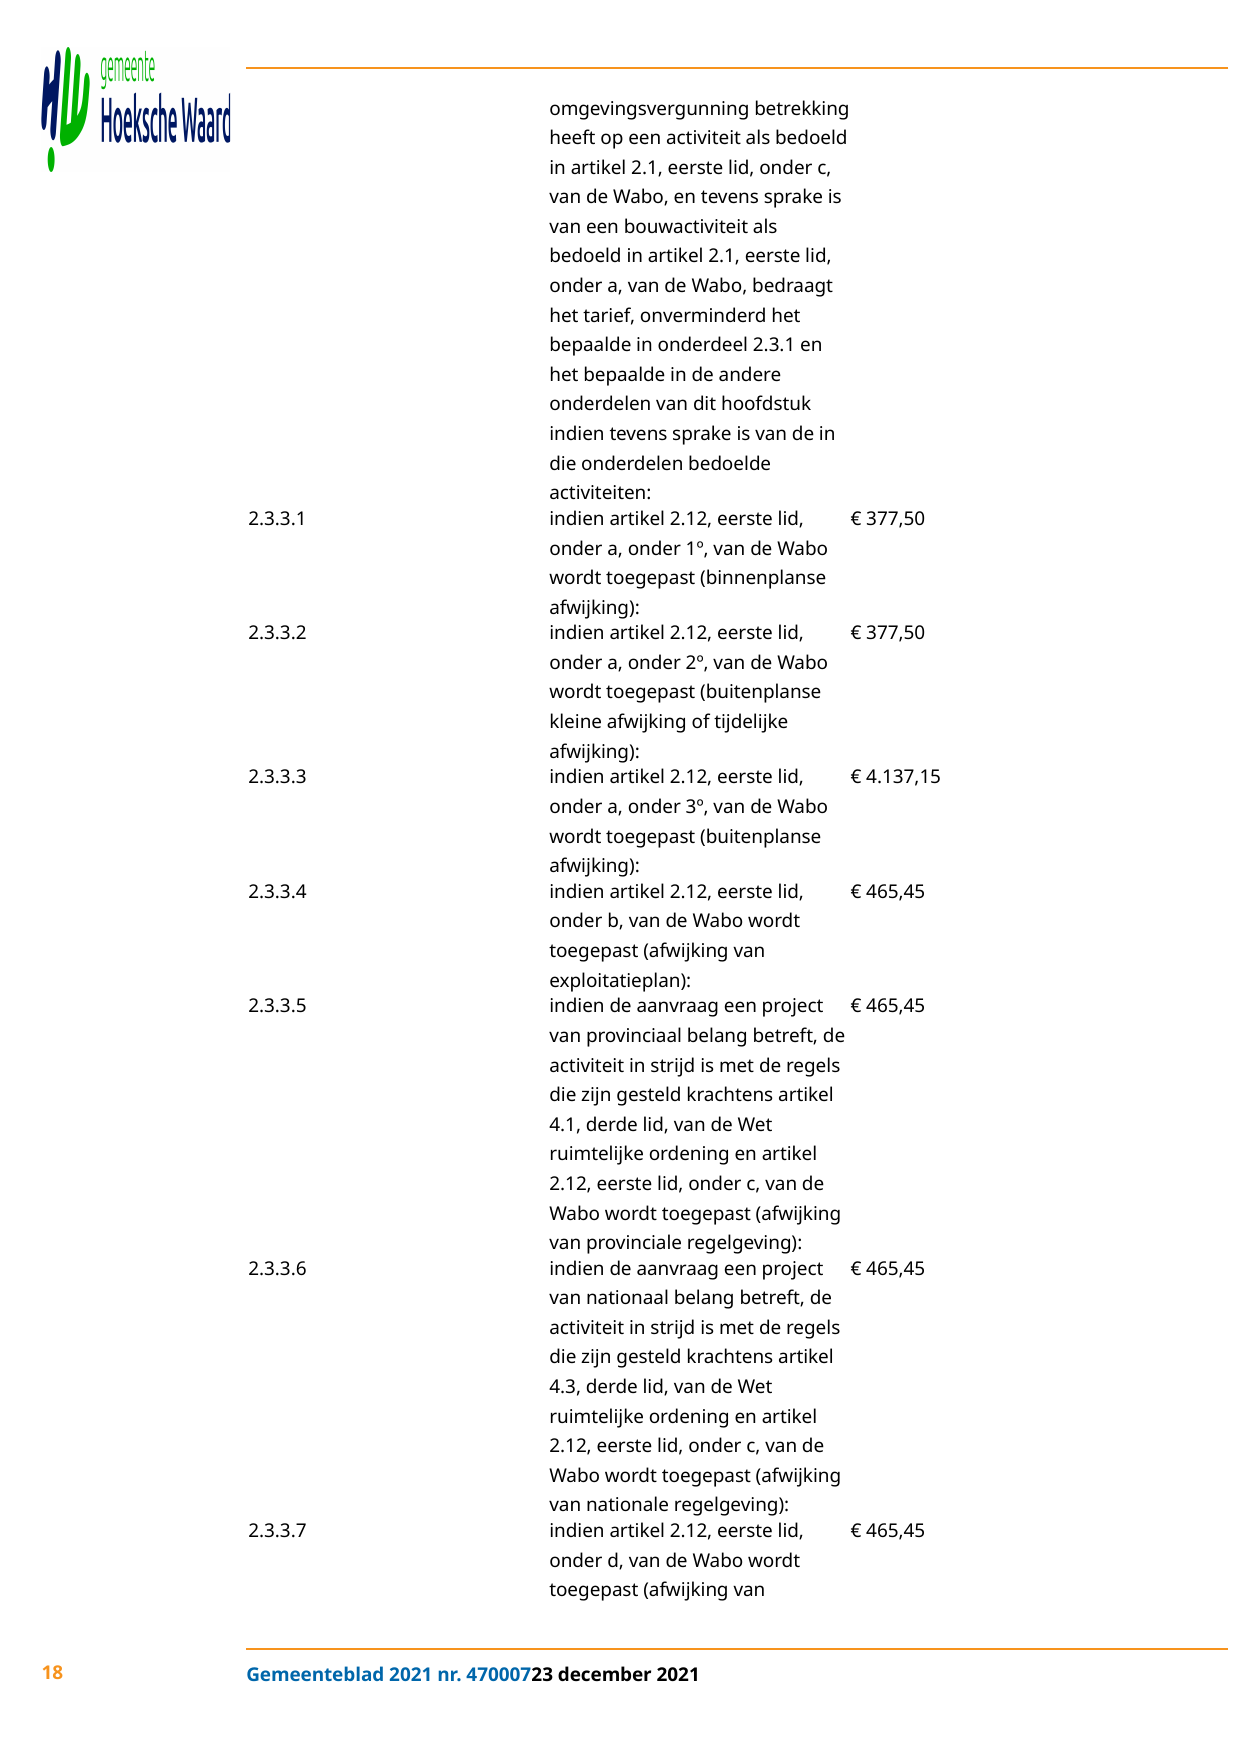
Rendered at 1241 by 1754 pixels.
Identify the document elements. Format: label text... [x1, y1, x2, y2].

table_cell € 377,50 [850, 620, 1152, 764]
table_cell € 377,50 [850, 505, 1152, 619]
table_cell € 465,45 [850, 993, 1152, 1255]
table_cell indien artikel 2.12, eerste lid, onder a, onder 1º, van de Wabo wordt toegepast (binnenplanse afwijking): [549, 505, 850, 619]
table_cell 2.3.3.5 [248, 993, 549, 1255]
table_cell € 465,45 [850, 1255, 1152, 1517]
table_cell [248, 95, 549, 505]
table_cell € 4.137,15 [850, 764, 1152, 878]
table_cell indien artikel 2.12, eerste lid, onder a, onder 3º, van de Wabo wordt toegepast (buitenplanse afwijking): [549, 764, 850, 878]
table_cell 2.3.3.2 [248, 620, 549, 764]
table_cell 2.3.3.7 [248, 1518, 549, 1602]
table_cell indien artikel 2.12, eerste lid, onder a, onder 2º, van de Wabo wordt toegepast (buitenplanse kleine afwijking of tijdelijke afwijking): [549, 620, 850, 764]
table_cell 2.3.3.6 [248, 1255, 549, 1517]
table_cell [850, 95, 1152, 505]
table_cell 2.3.3.1 [248, 505, 549, 619]
table_cell indien de aanvraag een project van nationaal belang betreft, de activiteit in strijd is met de regels die zijn gesteld krachtens artikel 4.3, derde lid, van de Wet ruimtelijke ordening en artikel 2.12, eerste lid, onder c, van de Wabo wordt toegepast (afwijking van nationale regelgeving): [549, 1255, 850, 1517]
table_cell indien de aanvraag een project van provinciaal belang betreft, de activiteit in strijd is met de regels die zijn gesteld krachtens artikel 4.1, derde lid, van de Wet ruimtelijke ordening en artikel 2.12, eerste lid, onder c, van de Wabo wordt toegepast (afwijking van provinciale regelgeving): [549, 993, 850, 1255]
picture [41, 47, 231, 172]
table_cell € 465,45 [850, 1518, 1152, 1602]
table_cell indien artikel 2.12, eerste lid, onder d, van de Wabo wordt toegepast (afwijking van [549, 1518, 850, 1602]
table_cell 2.3.3.4 [248, 878, 549, 993]
table_cell € 465,45 [850, 878, 1152, 993]
table_cell omgevingsvergunning betrekking heeft op een activiteit als bedoeld in artikel 2.1, eerste lid, onder c, van de Wabo, en tevens sprake is van een bouwactiviteit als bedoeld in artikel 2.1, eerste lid, onder a, van de Wabo, bedraagt het tarief, onverminderd het bepaalde in onderdeel 2.3.1 en het bepaalde in de andere onderdelen van dit hoofdstuk indien tevens sprake is van de in die onderdelen bedoelde activiteiten: [549, 95, 850, 505]
table_cell 2.3.3.3 [248, 764, 549, 878]
table_cell indien artikel 2.12, eerste lid, onder b, van de Wabo wordt toegepast (afwijking van exploitatieplan): [549, 878, 850, 993]
